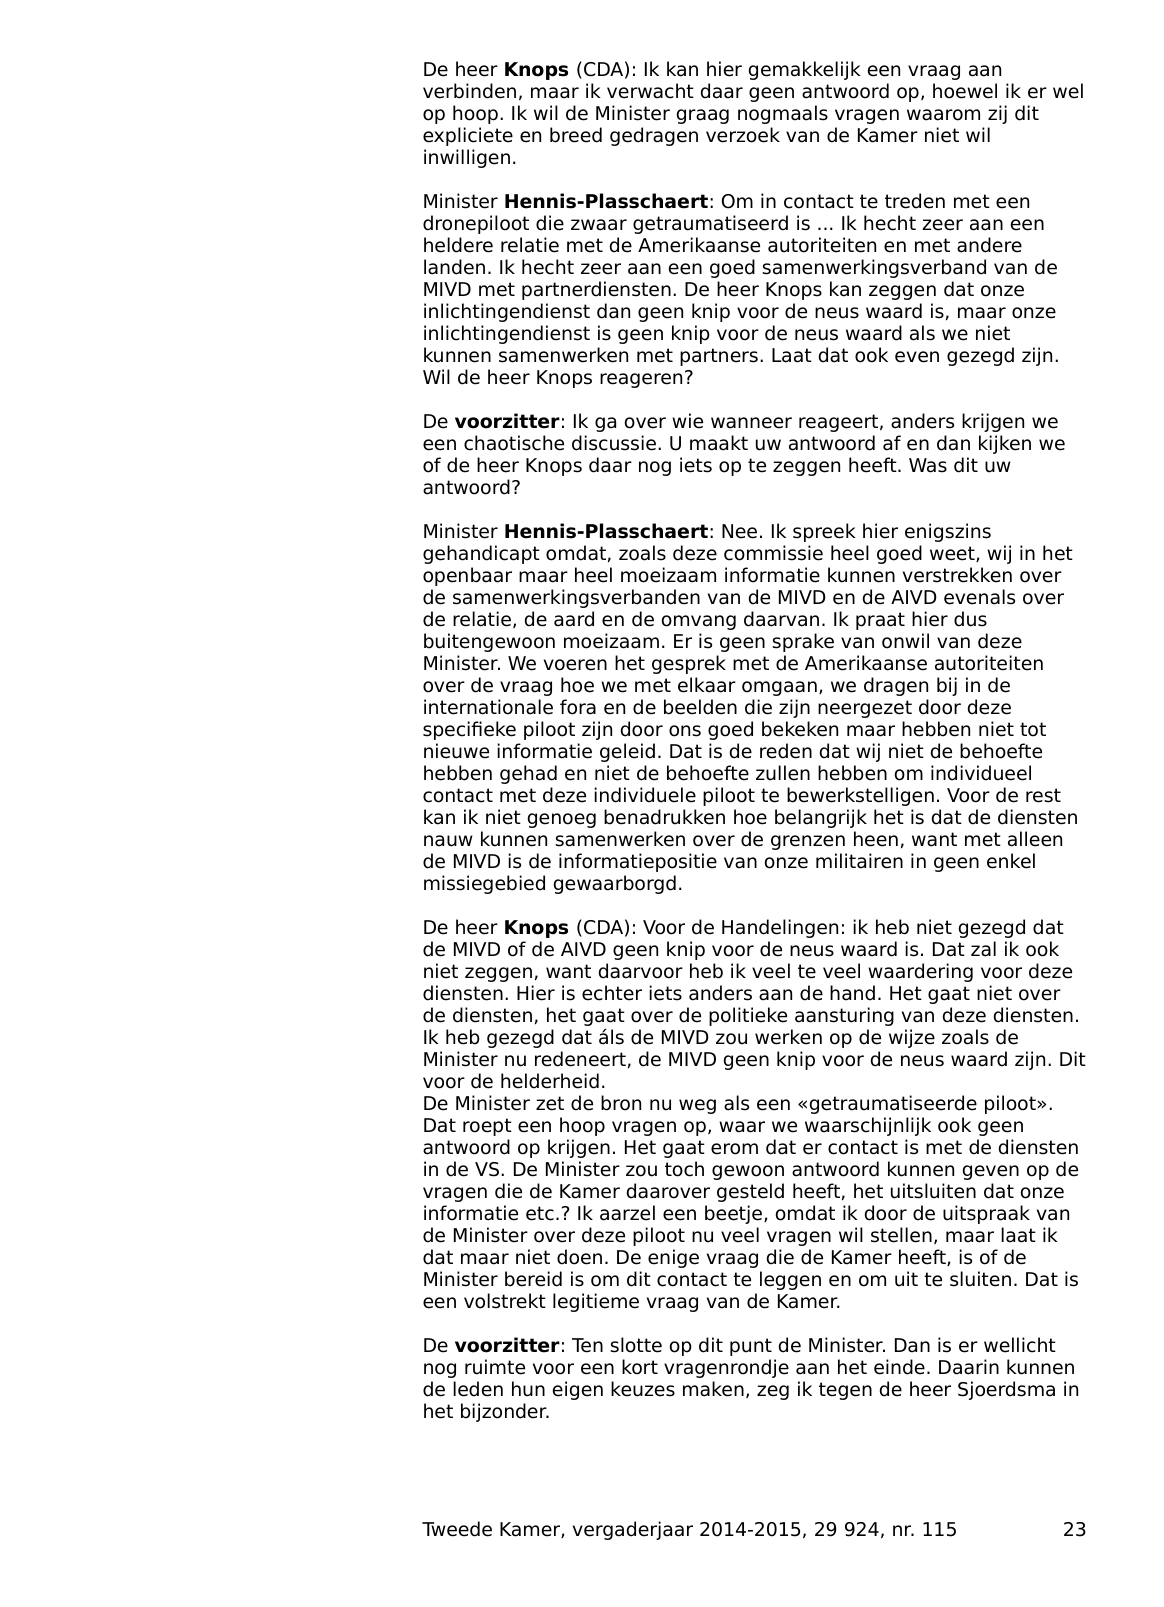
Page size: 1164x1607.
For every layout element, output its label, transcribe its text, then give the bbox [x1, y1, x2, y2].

text De heer Knops (CDA): Voor de Handelingen: ik heb niet gezegd dat de MIVD of de AIVD geen knip voor de neus waard is. Dat zal ik ook niet zeggen, want daarvoor heb ik veel te veel waardering voor deze diensten. Hier is echter iets anders aan de hand. Het gaat niet over de diensten, het gaat over de politieke aansturing van deze diensten. Ik heb gezegd dat áls de MIVD zou werken op de wijze zoals de Minister nu redeneert, de MIVD geen knip voor de neus waard zijn. Dit voor de helderheid. [422, 917, 1087, 1093]
text Minister Hennis-Plasschaert: Om in contact te treden met een dronepiloot die zwaar getraumatiseerd is ... Ik hecht zeer aan een heldere relatie met de Amerikaanse autoriteiten en met andere landen. Ik hecht zeer aan een goed samenwerkingsverband van de MIVD met partnerdiensten. De heer Knops kan zeggen dat onze inlichtingendienst dan geen knip voor de neus waard is, maar onze inlichtingendienst is geen knip voor de neus waard als we niet kunnen samenwerken met partners. Laat dat ook even gezegd zijn. [422, 191, 1087, 367]
text De heer Knops (CDA): Ik kan hier gemakkelijk een vraag aan verbinden, maar ik verwacht daar geen antwoord op, hoewel ik er wel op hoop. Ik wil de Minister graag nogmaals vragen waarom zij dit expliciete en breed gedragen verzoek van de Kamer niet wil inwilligen. [422, 59, 1087, 169]
text De voorzitter: Ten slotte op dit punt de Minister. Dan is er wellicht nog ruimte voor een kort vragenrondje aan het einde. Daarin kunnen de leden hun eigen keuzes maken, zeg ik tegen de heer Sjoerdsma in het bijzonder. [422, 1335, 1087, 1423]
text Minister Hennis-Plasschaert: Nee. Ik spreek hier enigszins gehandicapt omdat, zoals deze commissie heel goed weet, wij in het openbaar maar heel moeizaam informatie kunnen verstrekken over de samenwerkingsverbanden van de MIVD en de AIVD evenals over de relatie, de aard en de omvang daarvan. Ik praat hier dus buitengewoon moeizaam. Er is geen sprake van onwil van deze Minister. We voeren het gesprek met de Amerikaanse autoriteiten over de vraag hoe we met elkaar omgaan, we dragen bij in de internationale fora en de beelden die zijn neergezet door deze specifieke piloot zijn door ons goed bekeken maar hebben niet tot nieuwe informatie geleid. Dat is de reden dat wij niet de behoefte hebben gehad en niet de behoefte zullen hebben om individueel contact met deze individuele piloot te bewerkstelligen. Voor de rest kan ik niet genoeg benadrukken hoe belangrijk het is dat de diensten nauw kunnen samenwerken over de grenzen heen, want met alleen de MIVD is de informatiepositie van onze militairen in geen enkel missiegebied gewaarborgd. [422, 521, 1087, 895]
text Wil de heer Knops reageren? [422, 367, 1087, 389]
text De Minister zet de bron nu weg als een «getraumatiseerde piloot». Dat roept een hoop vragen op, waar we waarschijnlijk ook geen antwoord op krijgen. Het gaat erom dat er contact is met de diensten in de VS. De Minister zou toch gewoon antwoord kunnen geven op de vragen die de Kamer daarover gesteld heeft, het uitsluiten dat onze informatie etc.? Ik aarzel een beetje, omdat ik door de uitspraak van de Minister over deze piloot nu veel vragen wil stellen, maar laat ik dat maar niet doen. De enige vraag die de Kamer heeft, is of de Minister bereid is om dit contact te leggen en om uit te sluiten. Dat is een volstrekt legitieme vraag van de Kamer. [422, 1093, 1087, 1313]
text De voorzitter: Ik ga over wie wanneer reageert, anders krijgen we een chaotische discussie. U maakt uw antwoord af en dan kijken we of de heer Knops daar nog iets op te zeggen heeft. Was dit uw antwoord? [422, 411, 1087, 499]
